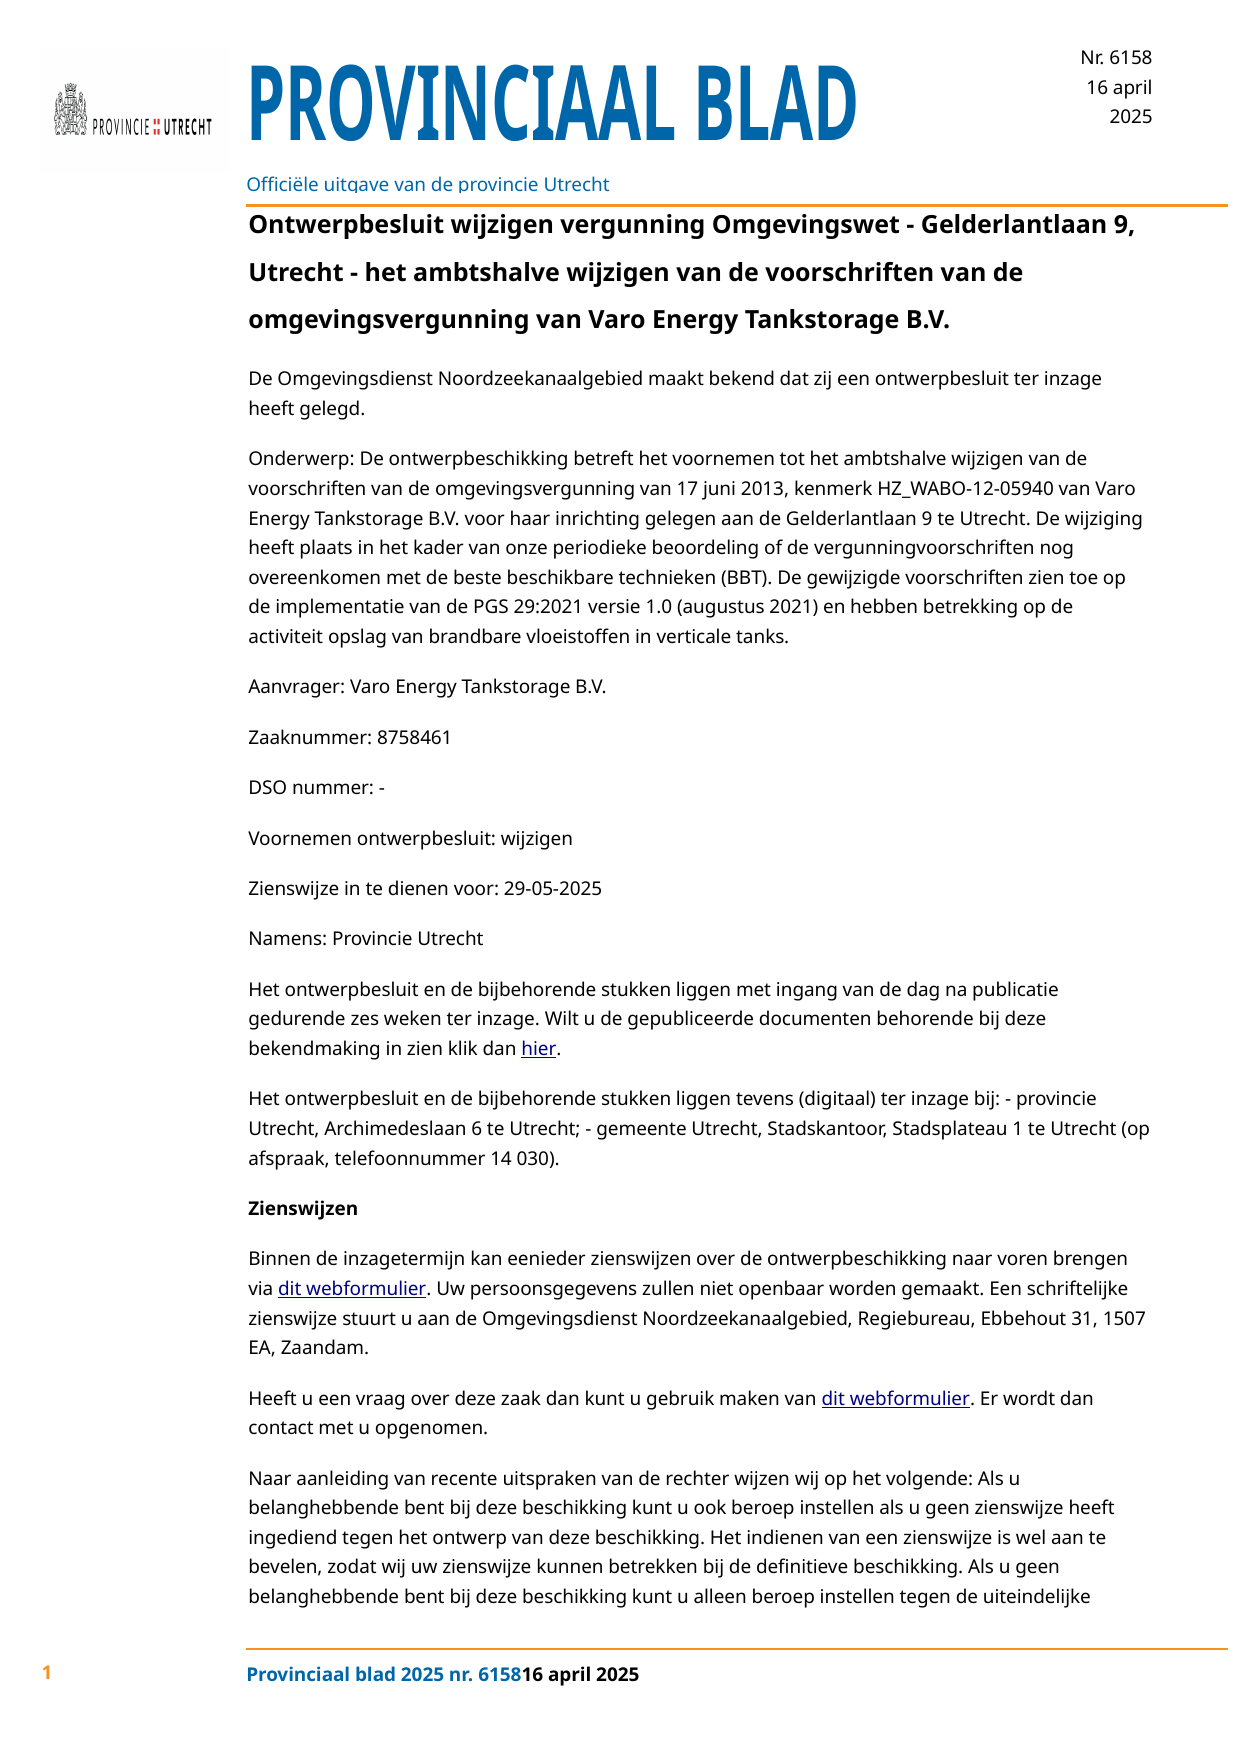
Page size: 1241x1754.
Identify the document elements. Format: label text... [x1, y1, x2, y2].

text Aanvrager: Varo Energy Tankstorage B.V. [248, 673, 1152, 699]
text Onderwerp: De ontwerpbeschikking betreft het voornemen tot het ambtshalve wijzigen van de voorschriften van de omgevingsvergunning van 17 juni 2013, kenmerk HZ_WABO-12-05940 van Varo Energy Tankstorage B.V. voor haar inrichting gelegen aan de Gelderlantlaan 9 te Utrecht. De wijziging heeft plaats in het kader van onze periodieke beoordeling of de vergunningvoorschriften nog overeenkomen met de beste beschikbare technieken (BBT). De gewijzigde voorschriften zien toe op de implementatie van de PGS 29:2021 versie 1.0 (augustus 2021) en hebben betrekking op de activiteit opslag van brandbare vloeistoffen in verticale tanks. [248, 446, 1152, 649]
text Het ontwerpbesluit en de bijbehorende stukken liggen met ingang van de dag na publicatie gedurende zes weken ter inzage. Wilt u de gepubliceerde documenten behorende bij deze bekendmaking in zien klik dan hier. [248, 976, 1152, 1061]
text Het ontwerpbesluit en de bijbehorende stukken liggen tevens (digitaal) ter inzage bij: - provincie Utrecht, Archimedeslaan 6 te Utrecht; - gemeente Utrecht, Stadskantoor, Stadsplateau 1 te Utrecht (op afspraak, telefoonnummer 14 030). [248, 1086, 1152, 1170]
text DSO nummer: - [248, 774, 1152, 800]
text Ontwerpbesluit wijzigen vergunning Omgevingswet - Gelderlantlaan 9, Utrecht - het ambtshalve wijzigen van de voorschriften van de omgevingsvergunning van Varo Energy Tankstorage B.V. [248, 207, 1152, 336]
text Zienswijzen [248, 1195, 1152, 1221]
text Namens: Provincie Utrecht [248, 926, 1152, 951]
text Heeft u een vraag over deze zaak dan kunt u gebruik maken van dit webformulier. Er wordt dan contact met u opgenomen. [248, 1385, 1152, 1440]
text Naar aanleiding van recente uitspraken van de rechter wijzen wij op het volgende: Als u belanghebbende bent bij deze beschikking kunt u ook beroep instellen als u geen zienswijze heeft ingediend tegen het ontwerp van deze beschikking. Het indienen van een zienswijze is wel aan te bevelen, zodat wij uw zienswijze kunnen betrekken bij de definitieve beschikking. Als u geen belanghebbende bent bij deze beschikking kunt u alleen beroep instellen tegen de uiteindelijke [248, 1465, 1152, 1609]
text Zaaknummer: 8758461 [248, 724, 1152, 749]
text Voornemen ontwerpbesluit: wijzigen [248, 825, 1152, 850]
text Zienswijze in te dienen voor: 29-05-2025 [248, 875, 1152, 901]
text Binnen de inzagetermijn kan eenieder zienswijzen over de ontwerpbeschikking naar voren brengen via dit webformulier. Uw persoonsgegevens zullen niet openbaar worden gemaakt. Een schriftelijke zienswijze stuurt u aan de Omgevingsdienst Noordzeekanaalgebied, Regiebureau, Ebbehout 31, 1507 EA, Zaandam. [248, 1246, 1152, 1360]
text De Omgevingsdienst Noordzeekanaalgebied maakt bekend dat zij een ontwerpbesluit ter inzage heeft gelegd. [248, 366, 1152, 421]
picture [41, 47, 231, 172]
